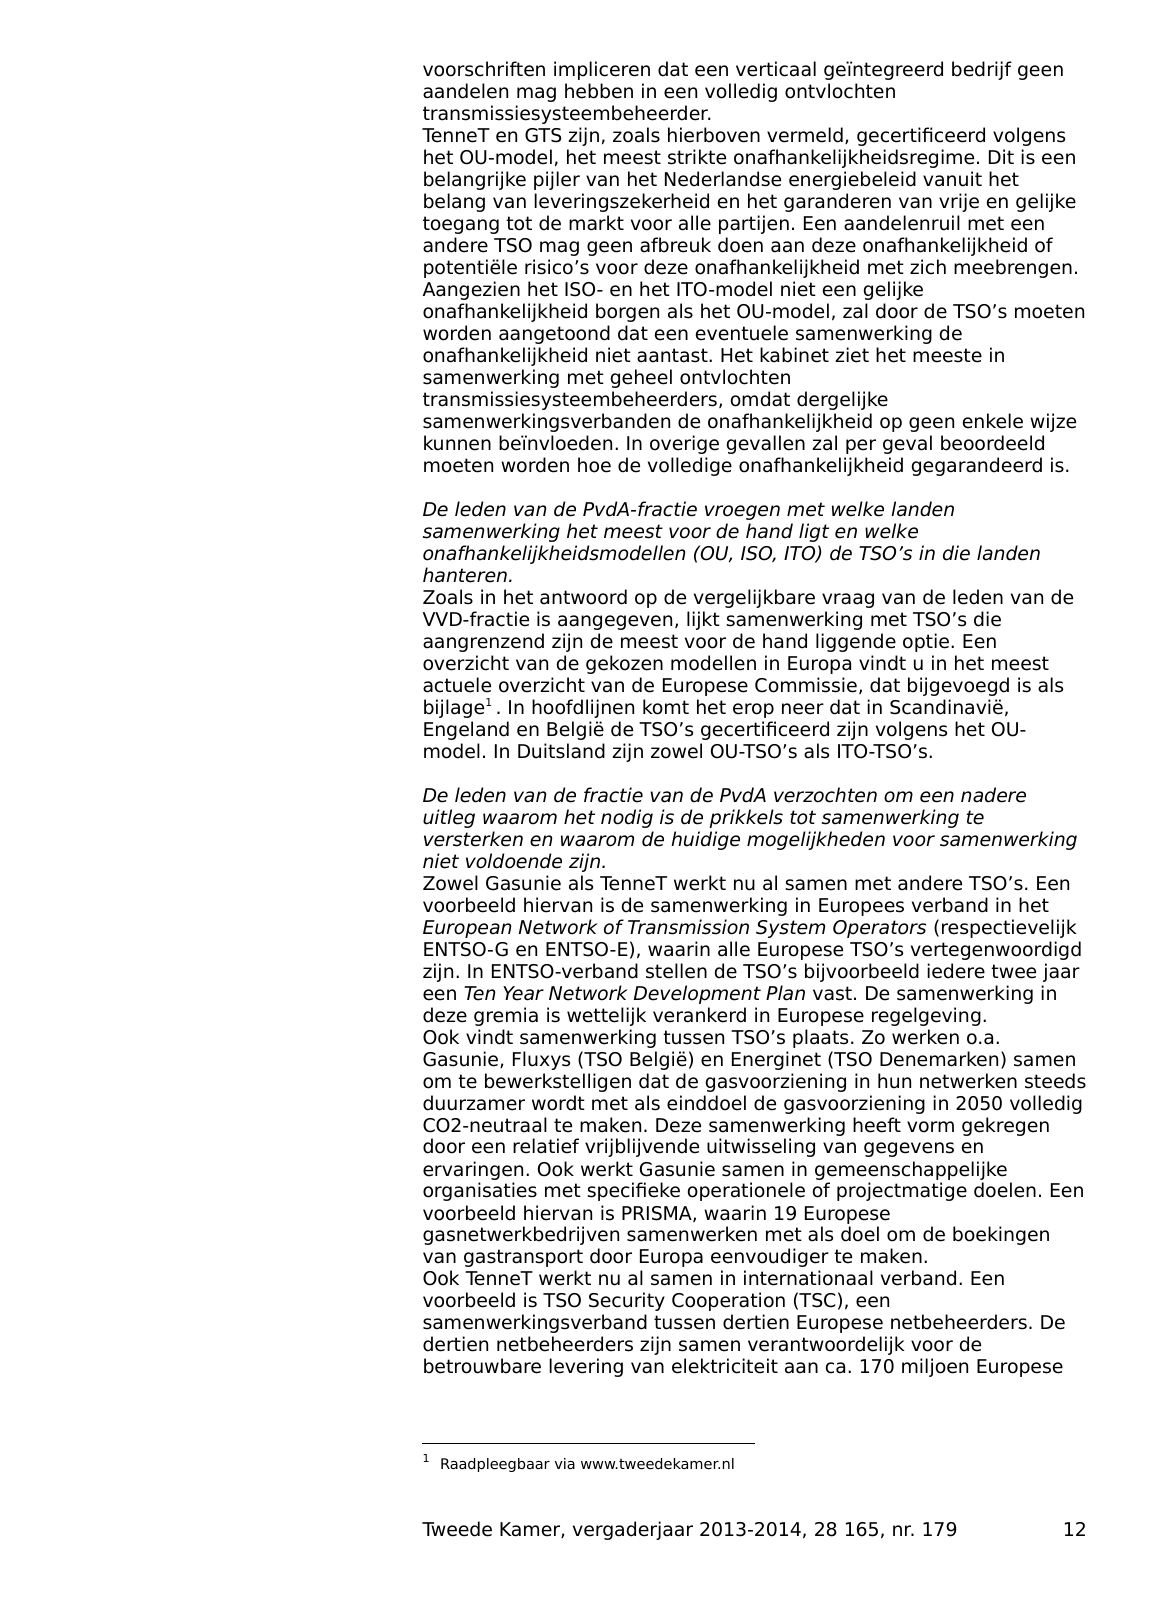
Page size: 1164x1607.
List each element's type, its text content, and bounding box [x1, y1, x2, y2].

text Zoals in het antwoord op de vergelijkbare vraag van de leden van de VVD-fractie is aangegeven, lijkt samenwerking met TSO’s die aangrenzend zijn de meest voor de hand liggende optie. Een overzicht van de gekozen modellen in Europa vindt u in het meest actuele overzicht van de Europese Commissie, dat bijgevoegd is als bijlage. In hoofdlijnen komt het erop neer dat in Scandinavië, Engeland en België de TSO’s gecertificeerd zijn volgens het OU-model. In Duitsland zijn zowel OU-TSO’s als ITO-TSO’s. [422, 587, 1087, 763]
text De leden van de PvdA-fractie vroegen met welke landen samenwerking het meest voor de hand ligt en welke onafhankelijkheidsmodellen (OU, ISO, ITO) de TSO’s in die landen hanteren. [422, 499, 1087, 587]
text Zowel Gasunie als TenneT werkt nu al samen met andere TSO’s. Een voorbeeld hiervan is de samenwerking in Europees verband in het European Network of Transmission System Operators (respectievelijk ENTSO-G en ENTSO-E), waarin alle Europese TSO’s vertegenwoordigd zijn. In ENTSO-verband stellen de TSO’s bijvoorbeeld iedere twee jaar een Ten Year Network Development Plan vast. De samenwerking in deze gremia is wettelijk verankerd in Europese regelgeving. [422, 873, 1087, 1027]
text voorschriften impliceren dat een verticaal geïntegreerd bedrijf geen aandelen mag hebben in een volledig ontvlochten transmissiesysteembeheerder. [422, 59, 1087, 125]
text Ook TenneT werkt nu al samen in internationaal verband. Een voorbeeld is TSO Security Cooperation (TSC), een samenwerkingsverband tussen dertien Europese netbeheerders. De dertien netbeheerders zijn samen verantwoordelijk voor de betrouwbare levering van elektriciteit aan ca. 170 miljoen Europese [422, 1268, 1087, 1378]
text De leden van de fractie van de PvdA verzochten om een nadere uitleg waarom het nodig is de prikkels tot samenwerking te versterken en waarom de huidige mogelijkheden voor samenwerking niet voldoende zijn. [422, 785, 1087, 873]
text Ook vindt samenwerking tussen TSO’s plaats. Zo werken o.a. Gasunie, Fluxys (TSO België) en Energinet (TSO Denemarken) samen om te bewerkstelligen dat de gasvoorziening in hun netwerken steeds duurzamer wordt met als einddoel de gasvoorziening in 2050 volledig CO2-neutraal te maken. Deze samenwerking heeft vorm gekregen door een relatief vrijblijvende uitwisseling van gegevens en ervaringen. Ook werkt Gasunie samen in gemeenschappelijke organisaties met specifieke operationele of projectmatige doelen. Een voorbeeld hiervan is PRISMA, waarin 19 Europese gasnetwerkbedrijven samenwerken met als doel om de boekingen van gastransport door Europa eenvoudiger te maken. [422, 1027, 1087, 1268]
text TenneT en GTS zijn, zoals hierboven vermeld, gecertificeerd volgens het OU-model, het meest strikte onafhankelijkheidsregime. Dit is een belangrijke pijler van het Nederlandse energiebeleid vanuit het belang van leveringszekerheid en het garanderen van vrije en gelijke toegang tot de markt voor alle partijen. Een aandelenruil met een andere TSO mag geen afbreuk doen aan deze onafhankelijkheid of potentiële risico’s voor deze onafhankelijkheid met zich meebrengen. Aangezien het ISO- en het ITO-model niet een gelijke onafhankelijkheid borgen als het OU-model, zal door de TSO’s moeten worden aangetoond dat een eventuele samenwerking de onafhankelijkheid niet aantast. Het kabinet ziet het meeste in samenwerking met geheel ontvlochten transmissiesysteembeheerders, omdat dergelijke samenwerkingsverbanden de onafhankelijkheid op geen enkele wijze kunnen beïnvloeden. In overige gevallen zal per geval beoordeeld moeten worden hoe de volledige onafhankelijkheid gegarandeerd is. [422, 125, 1087, 477]
text Raadpleegbaar via www.tweedekamer.nl [422, 1452, 1087, 1474]
